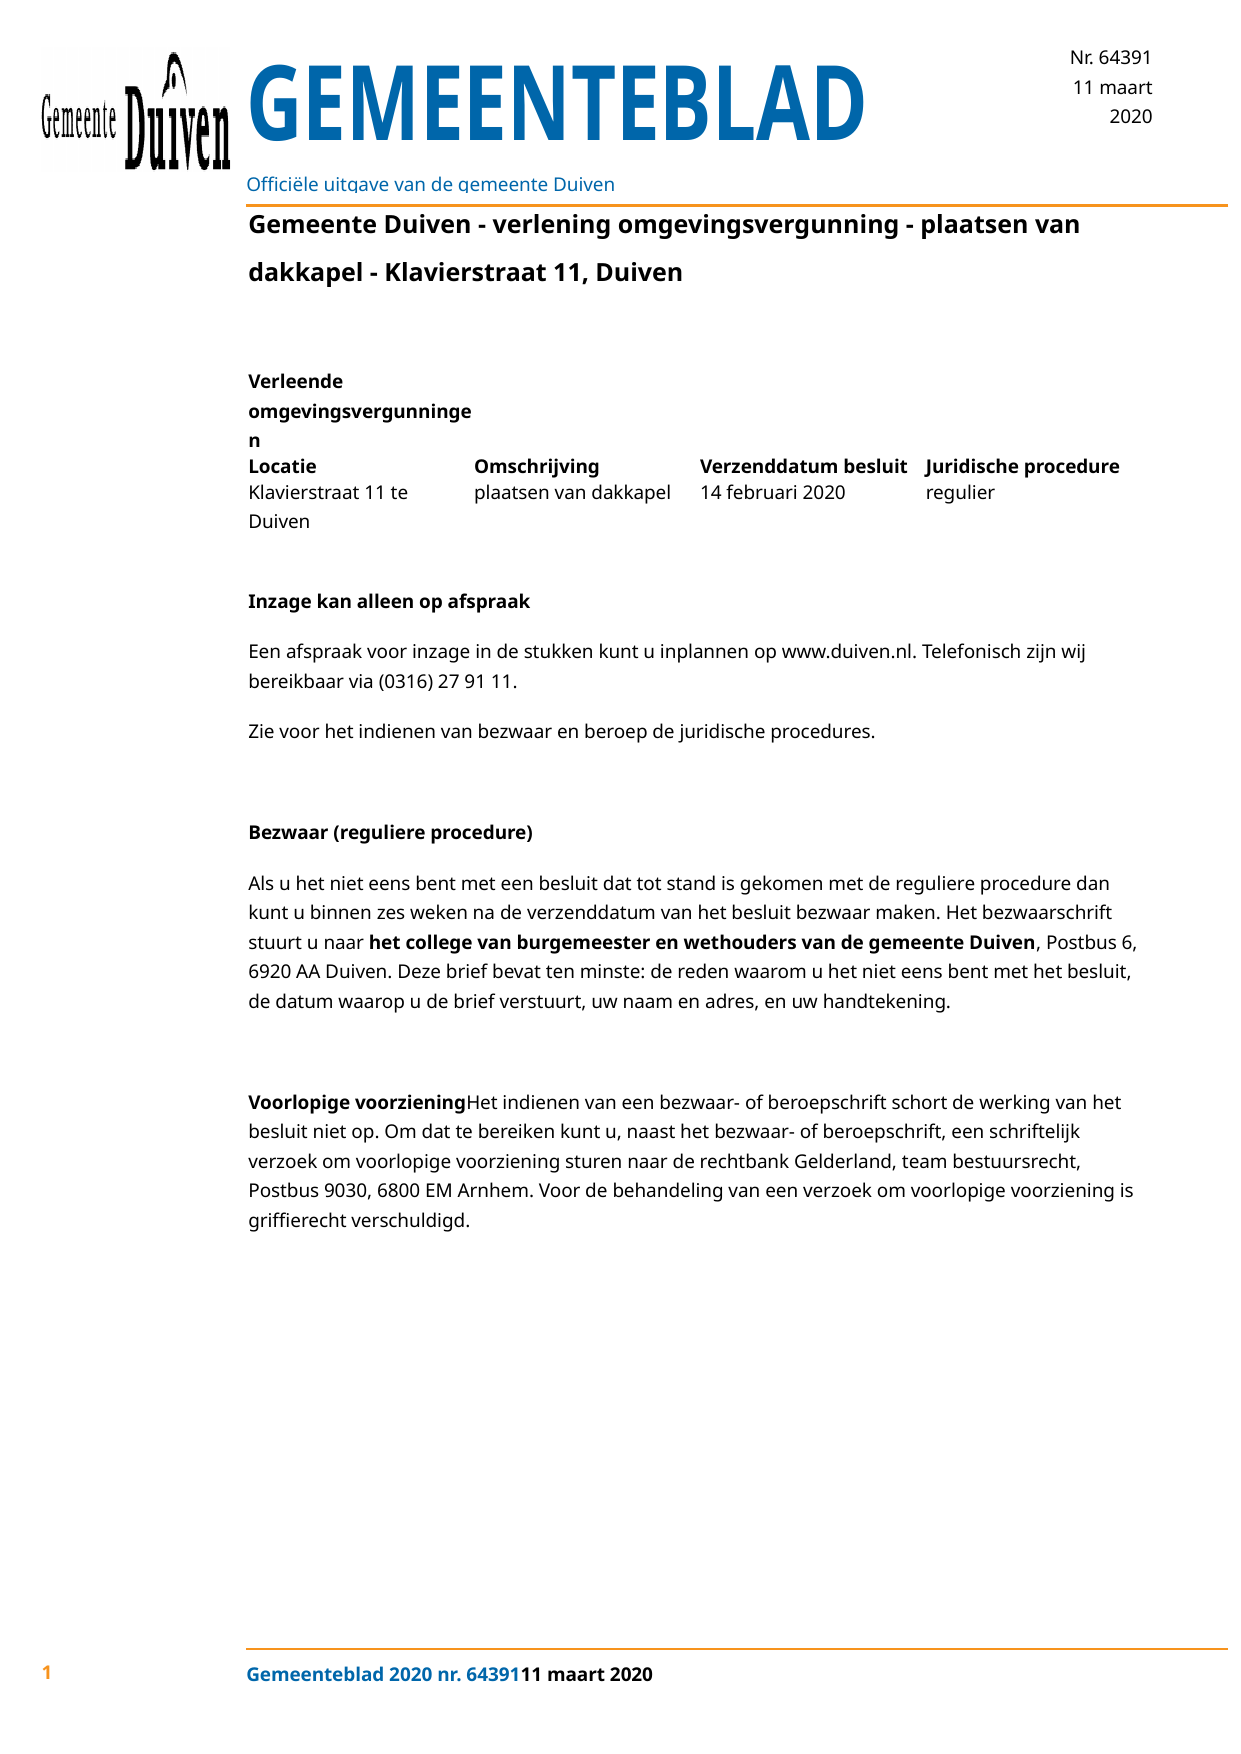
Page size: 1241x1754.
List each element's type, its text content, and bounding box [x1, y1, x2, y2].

table_cell plaatsen van dakkapel [474, 479, 700, 534]
table_cell Omschrijving [474, 453, 700, 479]
text Gemeente Duiven - verlening omgevingsvergunning - plaatsen van dakkapel - Klavierstraat 11, Duiven [248, 207, 1152, 288]
text Zie voor het indienen van bezwaar en beroep de juridische procedures. [248, 718, 1152, 744]
table_cell Klavierstraat 11 te Duiven [248, 479, 474, 534]
text Een afspraak voor inzage in de stukken kunt u inplannen op www.duiven.nl. Telefonisch zijn wij bereikbaar via (0316) 27 91 11. [248, 638, 1152, 694]
text Voorlopige voorzieningHet indienen van een bezwaar- of beroepschrift schort de werking van het besluit niet op. Om dat te bereiken kunt u, naast het bezwaar- of beroepschrift, een schriftelijk verzoek om voorlopige voorziening sturen naar de rechtbank Gelderland, team bestuursrecht, Postbus 9030, 6800 EM Arnhem. Voor de behandeling van een verzoek om voorlopige voorziening is griffierecht verschuldigd. [248, 1089, 1152, 1233]
table_cell 14 februari 2020 [700, 479, 926, 534]
text Bezwaar (reguliere procedure) [248, 819, 1152, 845]
table_cell regulier [926, 479, 1152, 534]
text Inzage kan alleen op afspraak [248, 588, 1152, 614]
table_header Verleende omgevingsvergunningen [248, 369, 474, 453]
text Als u het niet eens bent met een besluit dat tot stand is gekomen met de reguliere procedure dan kunt u binnen zes weken na de verzenddatum van het besluit bezwaar maken. Het bezwaarschrift stuurt u naar het college van burgemeester en wethouders van de gemeente Duiven, Postbus 6, 6920 AA Duiven. Deze brief bevat ten minste: de reden waarom u het niet eens bent met het besluit, de datum waarop u de brief verstuurt, uw naam en adres, en uw handtekening. [248, 870, 1152, 1014]
table_cell Locatie [248, 453, 474, 479]
table_cell Verzenddatum besluit [700, 453, 926, 479]
table_cell Juridische procedure [926, 453, 1152, 479]
picture [41, 47, 231, 172]
